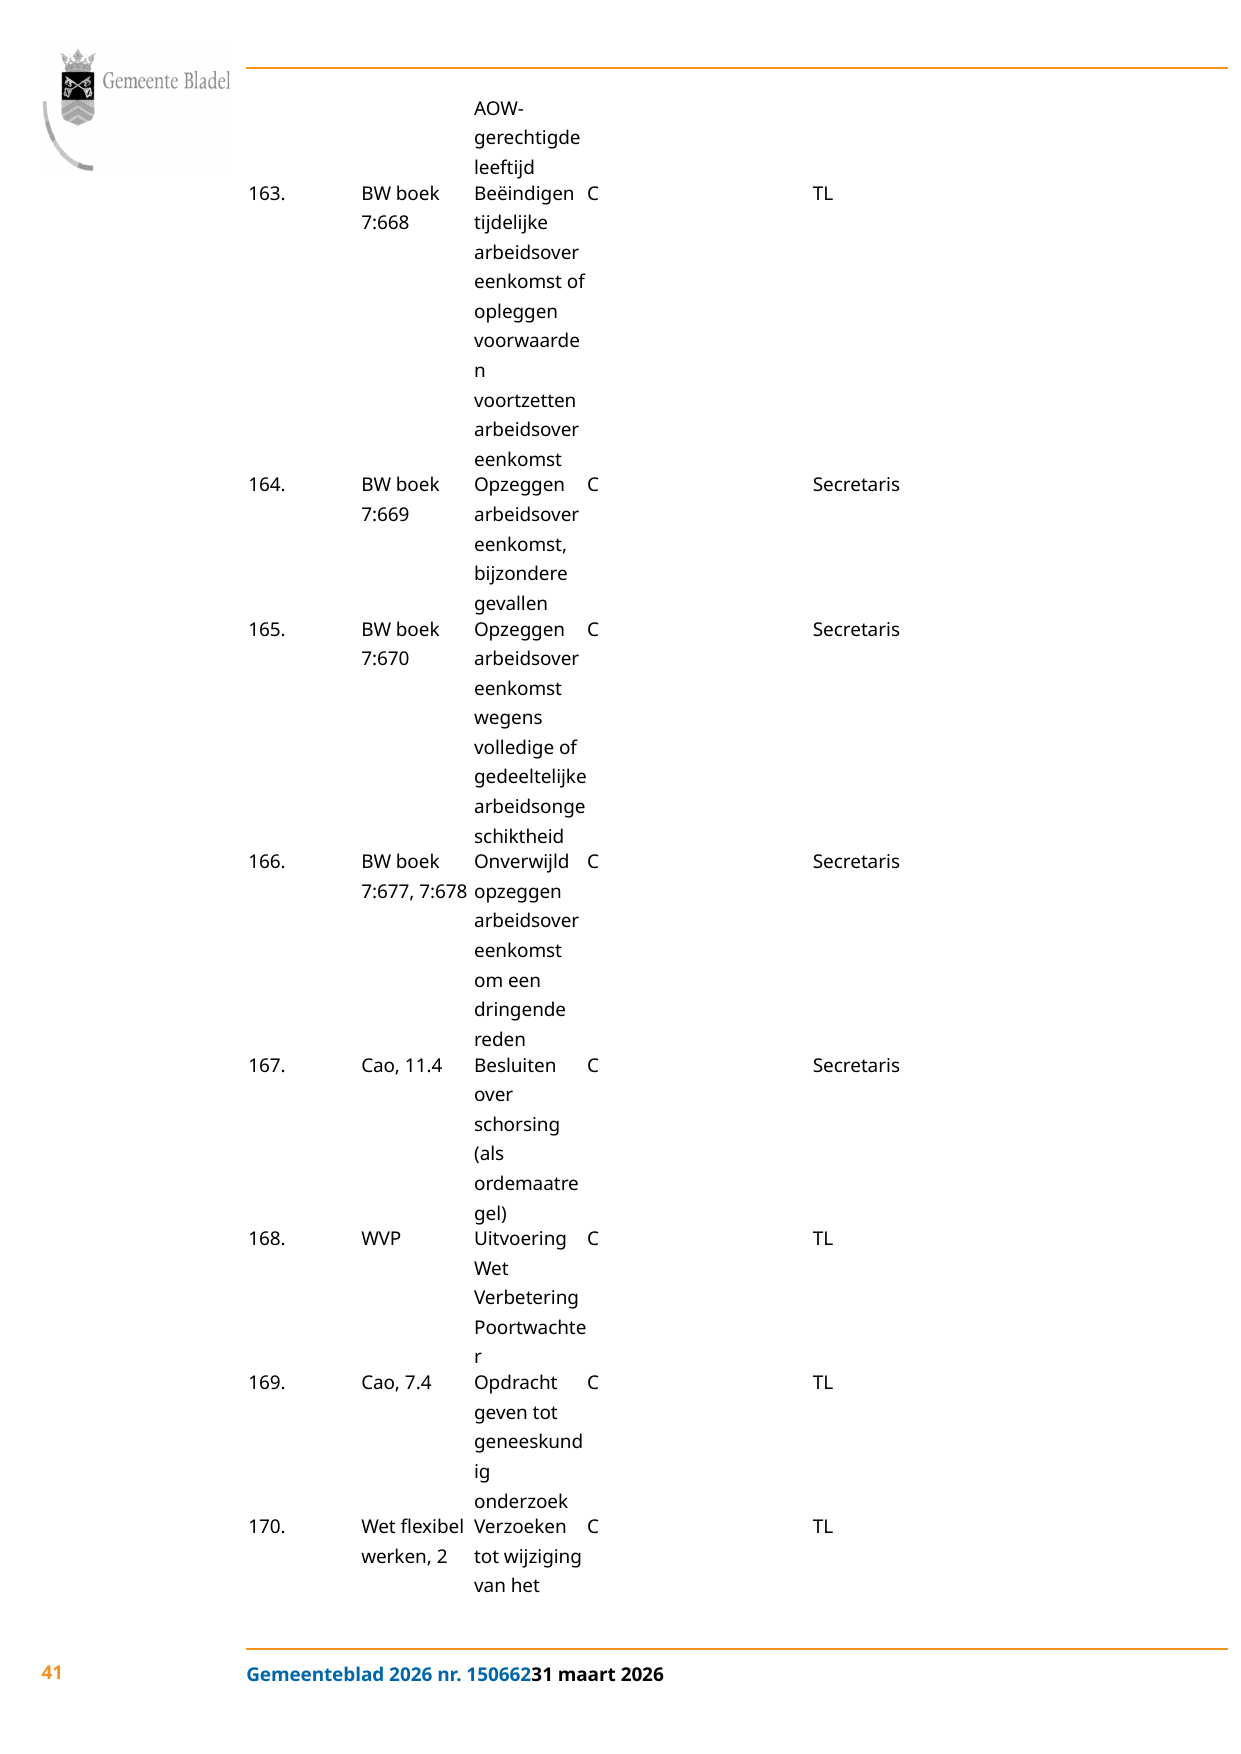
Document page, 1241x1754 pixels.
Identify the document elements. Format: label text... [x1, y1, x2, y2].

table_cell 170. [248, 1514, 361, 1598]
table_cell [700, 95, 813, 180]
table_cell C [587, 472, 700, 616]
table_cell 167. [248, 1052, 361, 1225]
table_cell C [587, 849, 700, 1052]
table_cell [926, 849, 1038, 1052]
table_cell [1039, 1251, 1152, 1369]
table_cell 163. [248, 180, 361, 472]
table_cell [361, 95, 474, 180]
table_cell [1039, 1052, 1152, 1225]
table_cell 164. [248, 472, 361, 616]
table_cell [1039, 180, 1152, 472]
table_cell Secretaris [813, 616, 926, 848]
table_cell Cao, 11.4 [361, 1052, 474, 1225]
table_cell TL [813, 1370, 926, 1513]
picture [41, 47, 231, 172]
table_cell Cao, 7.4 [361, 1370, 474, 1513]
table_cell [700, 1052, 813, 1225]
table_cell 166. [248, 849, 361, 1052]
table_cell [926, 472, 1038, 616]
table_cell Secretaris [813, 472, 926, 616]
table_cell [1039, 1370, 1152, 1513]
table_cell [700, 180, 813, 472]
table_cell [926, 616, 1038, 848]
table_cell [587, 95, 700, 180]
table_cell Uitvoering Wet Verbetering Poortwachter [474, 1225, 587, 1369]
table_cell Secretaris [813, 849, 926, 1052]
table_cell BW boek 7:669 [361, 472, 474, 616]
table_cell [926, 1370, 1038, 1513]
table_cell [926, 1225, 1038, 1369]
table_cell C [587, 180, 700, 472]
table_cell [926, 95, 1038, 180]
table_cell Opzeggen arbeidsovereenkomst wegens volledige of gedeeltelijke arbeidsongeschiktheid [474, 616, 587, 848]
table_cell Onverwijld opzeggen arbeidsovereenkomst om een dringende reden [474, 849, 587, 1052]
table_cell C [587, 1514, 700, 1598]
table_cell C [587, 1225, 700, 1369]
table_cell TL [813, 1514, 926, 1598]
table_cell WVP [361, 1225, 474, 1369]
table_cell [700, 472, 813, 616]
table_cell BW boek 7:677, 7:678 [361, 849, 474, 1052]
table_cell [700, 1514, 813, 1598]
table_cell [926, 1052, 1038, 1225]
table_cell AOW-gerechtigde leeftijd [474, 95, 587, 180]
table_cell [1039, 1225, 1152, 1251]
table_cell Verzoeken tot wijziging van het [474, 1514, 587, 1598]
table_cell Opzeggen arbeidsovereenkomst, bijzondere gevallen [474, 472, 587, 616]
table_cell [700, 1225, 813, 1369]
table_cell [700, 1370, 813, 1513]
table_cell Besluiten over schorsing (als ordemaatregel) [474, 1052, 587, 1225]
table_cell [700, 849, 813, 1052]
table_cell BW boek 7:668 [361, 180, 474, 472]
table_cell BW boek 7:670 [361, 616, 474, 848]
table_cell [1039, 616, 1152, 848]
table_cell Wet flexibel werken, 2 [361, 1514, 474, 1598]
table_cell Beëindigen tijdelijke arbeidsovereenkomst of opleggen voorwaarden voortzetten arbeidsovereenkomst [474, 180, 587, 472]
table_cell Opdracht geven tot geneeskundig onderzoek [474, 1370, 587, 1513]
table_cell 168. [248, 1225, 361, 1369]
table_cell [813, 95, 926, 180]
table_cell [700, 616, 813, 848]
table_cell [248, 95, 361, 180]
table_cell TL [813, 180, 926, 472]
table_cell [1039, 1514, 1152, 1598]
table_cell C [587, 1052, 700, 1225]
table_cell [926, 180, 1038, 472]
table_cell [926, 1514, 1038, 1598]
table_cell TL [813, 1225, 926, 1369]
table_cell C [587, 1370, 700, 1513]
table_cell 169. [248, 1370, 361, 1513]
table_cell [1039, 95, 1152, 180]
table_cell Secretaris [813, 1052, 926, 1225]
table_cell [1039, 472, 1152, 616]
table_cell C [587, 616, 700, 848]
table_cell [1039, 849, 1152, 1052]
table_cell 165. [248, 616, 361, 848]
